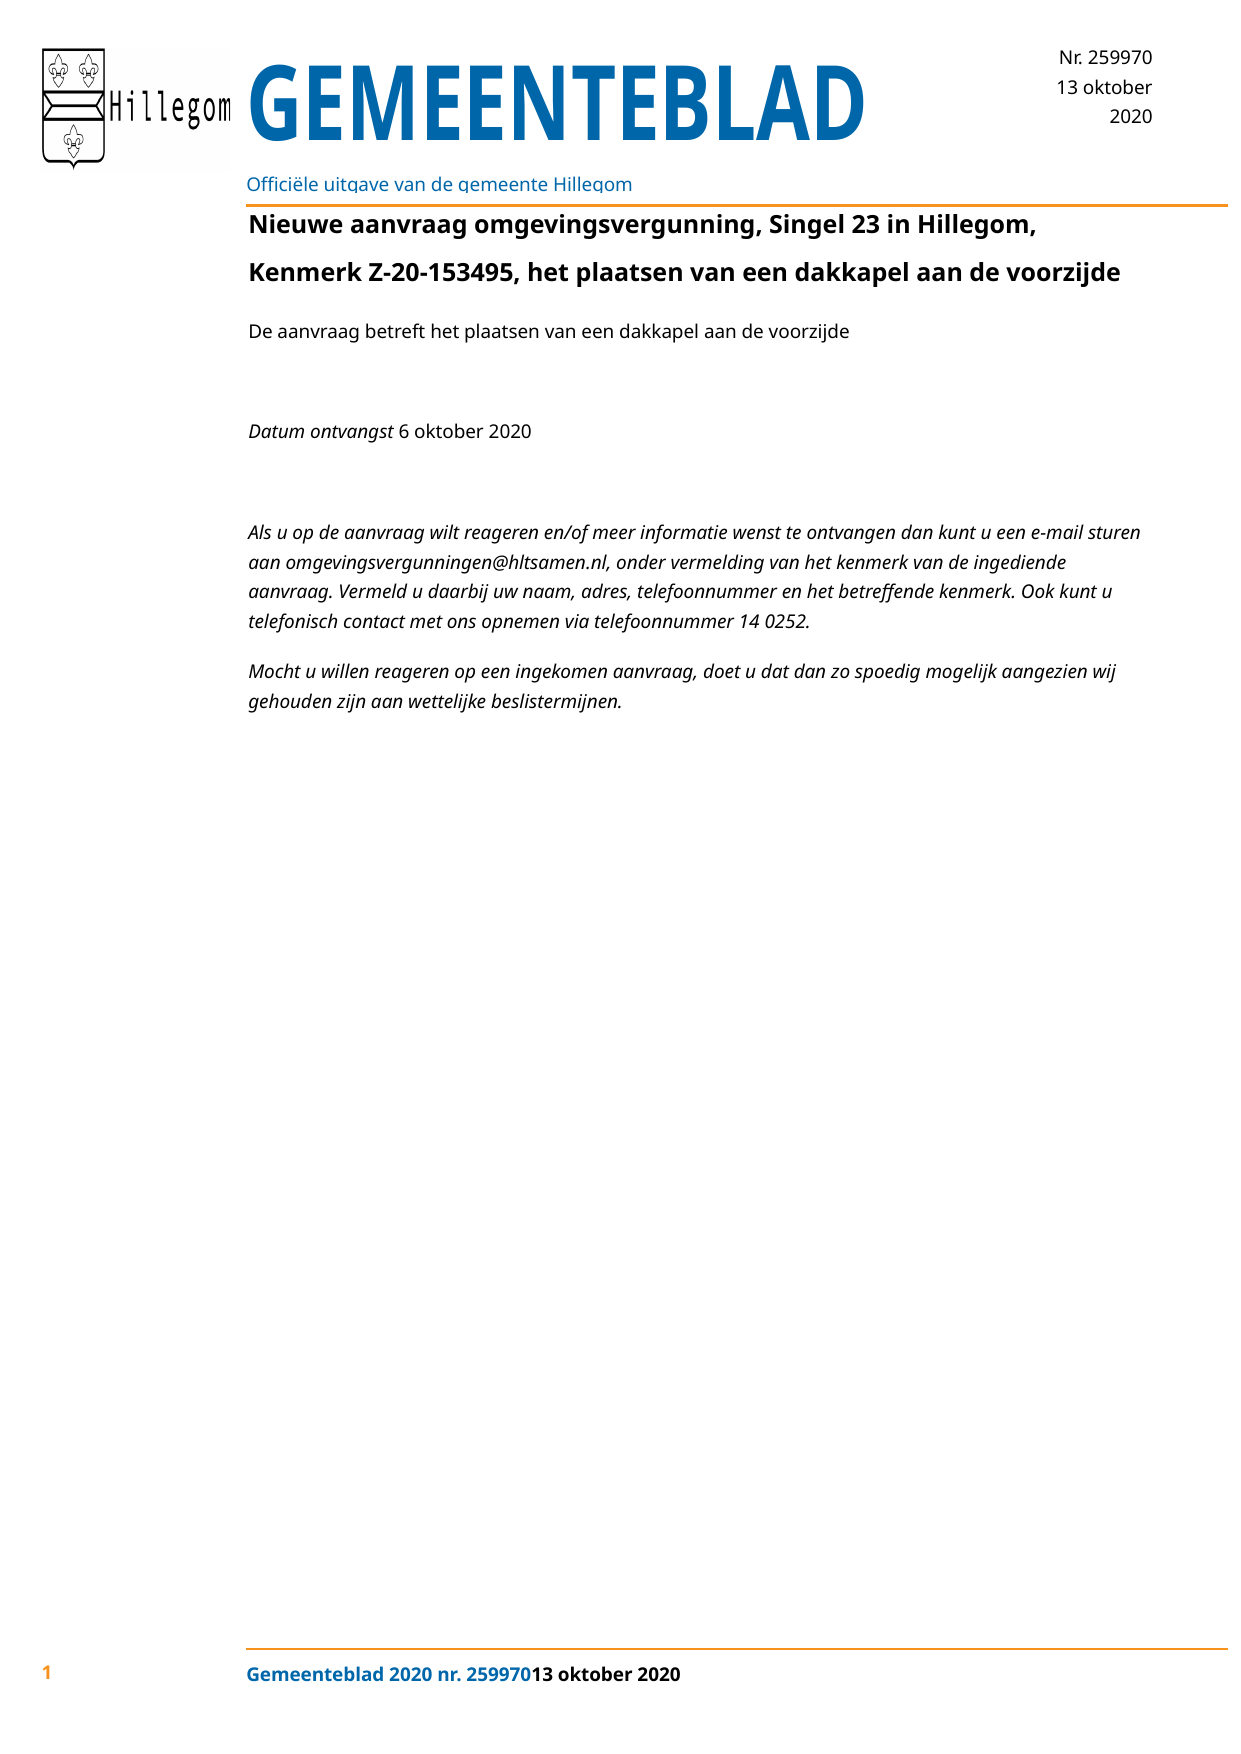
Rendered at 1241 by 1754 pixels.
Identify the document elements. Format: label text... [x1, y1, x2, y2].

text Datum ontvangst 6 oktober 2020 [248, 419, 1152, 444]
text Als u op de aanvraag wilt reageren en/of meer informatie wenst te ontvangen dan kunt u een e-mail sturen aan omgevingsvergunningen@hltsamen.nl, onder vermelding van het kenmerk van de ingediende aanvraag. Vermeld u daarbij uw naam, adres, telefoonnummer en het betreffende kenmerk. Ook kunt u telefonisch contact met ons opnemen via telefoonnummer 14 0252. [248, 519, 1152, 634]
picture [41, 47, 231, 172]
text Mocht u willen reageren op een ingekomen aanvraag, doet u dat dan zo spoedig mogelijk aangezien wij gehouden zijn aan wettelijke beslistermijnen. [248, 659, 1152, 714]
text Nieuwe aanvraag omgevingsvergunning, Singel 23 in Hillegom, Kenmerk Z-20-153495, het plaatsen van een dakkapel aan de voorzijde [248, 207, 1152, 288]
text De aanvraag betreft het plaatsen van een dakkapel aan de voorzijde [248, 318, 1152, 344]
